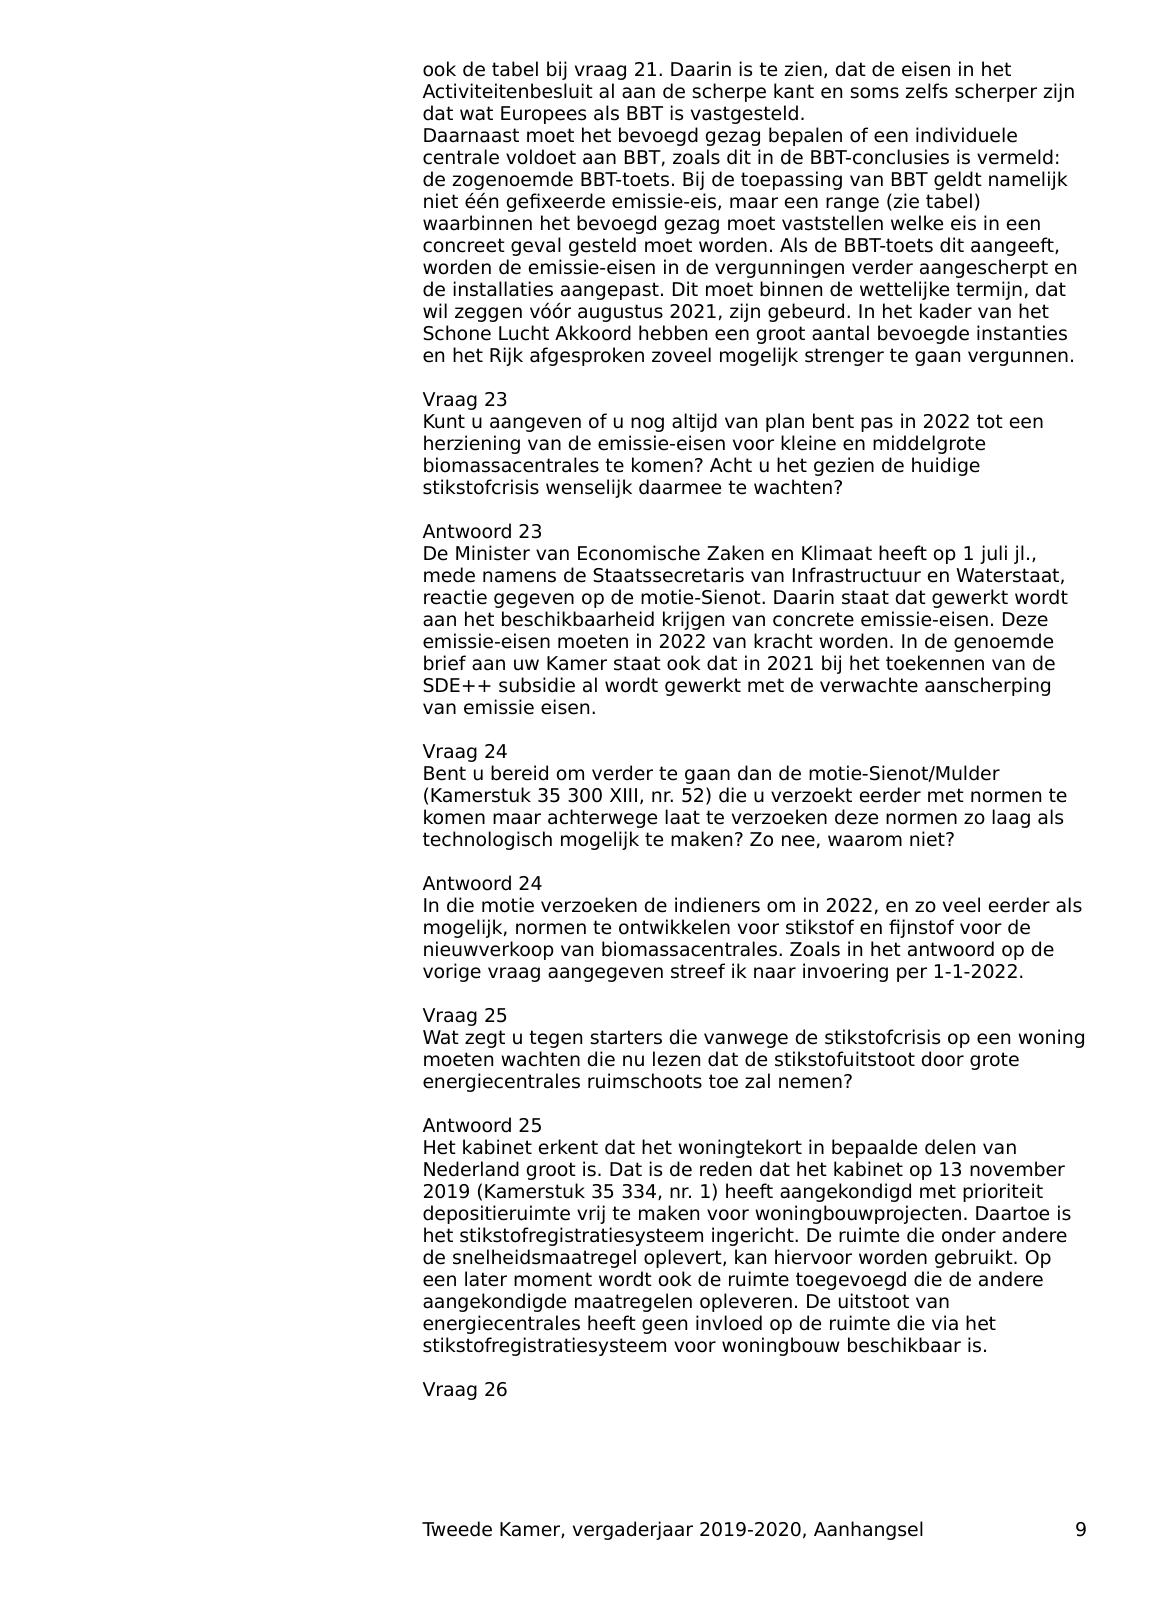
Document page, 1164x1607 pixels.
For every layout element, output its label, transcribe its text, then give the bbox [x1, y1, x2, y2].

text Bent u bereid om verder te gaan dan de motie-Sienot/Mulder (Kamerstuk 35 300 XIII, nr. 52) die u verzoekt eerder met normen te komen maar achterwege laat te verzoeken deze normen zo laag als technologisch mogelijk te maken? Zo nee, waarom niet? [422, 763, 1087, 851]
text Kunt u aangeven of u nog altijd van plan bent pas in 2022 tot een herziening van de emissie-eisen voor kleine en middelgrote biomassacentrales te komen? Acht u het gezien de huidige stikstofcrisis wenselijk daarmee te wachten? [422, 411, 1087, 499]
text Vraag 26 [422, 1379, 1087, 1401]
text Vraag 25 [422, 1005, 1087, 1027]
text In die motie verzoeken de indieners om in 2022, en zo veel eerder als mogelijk, normen te ontwikkelen voor stikstof en fijnstof voor de nieuwverkoop van biomassacentrales. Zoals in het antwoord op de vorige vraag aangegeven streef ik naar invoering per 1-1-2022. [422, 895, 1087, 983]
text ook de tabel bij vraag 21. Daarin is te zien, dat de eisen in het Activiteitenbesluit al aan de scherpe kant en soms zelfs scherper zijn dat wat Europees als BBT is vastgesteld. [422, 59, 1087, 125]
text De Minister van Economische Zaken en Klimaat heeft op 1 juli jl., mede namens de Staatssecretaris van Infrastructuur en Waterstaat, reactie gegeven op de motie-Sienot. Daarin staat dat gewerkt wordt aan het beschikbaarheid krijgen van concrete emissie-eisen. Deze emissie-eisen moeten in 2022 van kracht worden. In de genoemde brief aan uw Kamer staat ook dat in 2021 bij het toekennen van de SDE++ subsidie al wordt gewerkt met de verwachte aanscherping van emissie eisen. [422, 543, 1087, 719]
text Vraag 24 [422, 741, 1087, 763]
text Daarnaast moet het bevoegd gezag bepalen of een individuele centrale voldoet aan BBT, zoals dit in de BBT-conclusies is vermeld: de zogenoemde BBT-toets. Bij de toepassing van BBT geldt namelijk niet één gefixeerde emissie-eis, maar een range (zie tabel) waarbinnen het bevoegd gezag moet vaststellen welke eis in een concreet geval gesteld moet worden. Als de BBT-toets dit aangeeft, worden de emissie-eisen in de vergunningen verder aangescherpt en de installaties aangepast. Dit moet binnen de wettelijke termijn, dat wil zeggen vóór augustus 2021, zijn gebeurd. In het kader van het Schone Lucht Akkoord hebben een groot aantal bevoegde instanties en het Rijk afgesproken zoveel mogelijk strenger te gaan vergunnen. [422, 125, 1087, 367]
text Het kabinet erkent dat het woningtekort in bepaalde delen van Nederland groot is. Dat is de reden dat het kabinet op 13 november 2019 (Kamerstuk 35 334, nr. 1) heeft aangekondigd met prioriteit depositieruimte vrij te maken voor woningbouwprojecten. Daartoe is het stikstofregistratiesysteem ingericht. De ruimte die onder andere de snelheidsmaatregel oplevert, kan hiervoor worden gebruikt. Op een later moment wordt ook de ruimte toegevoegd die de andere aangekondigde maatregelen opleveren. De uitstoot van energiecentrales heeft geen invloed op de ruimte die via het stikstofregistratiesysteem voor woningbouw beschikbaar is. [422, 1137, 1087, 1357]
text Antwoord 23 [422, 521, 1087, 543]
text Wat zegt u tegen starters die vanwege de stikstofcrisis op een woning moeten wachten die nu lezen dat de stikstofuitstoot door grote energiecentrales ruimschoots toe zal nemen? [422, 1027, 1087, 1093]
text Vraag 23 [422, 389, 1087, 411]
text Antwoord 24 [422, 873, 1087, 895]
text Antwoord 25 [422, 1115, 1087, 1137]
